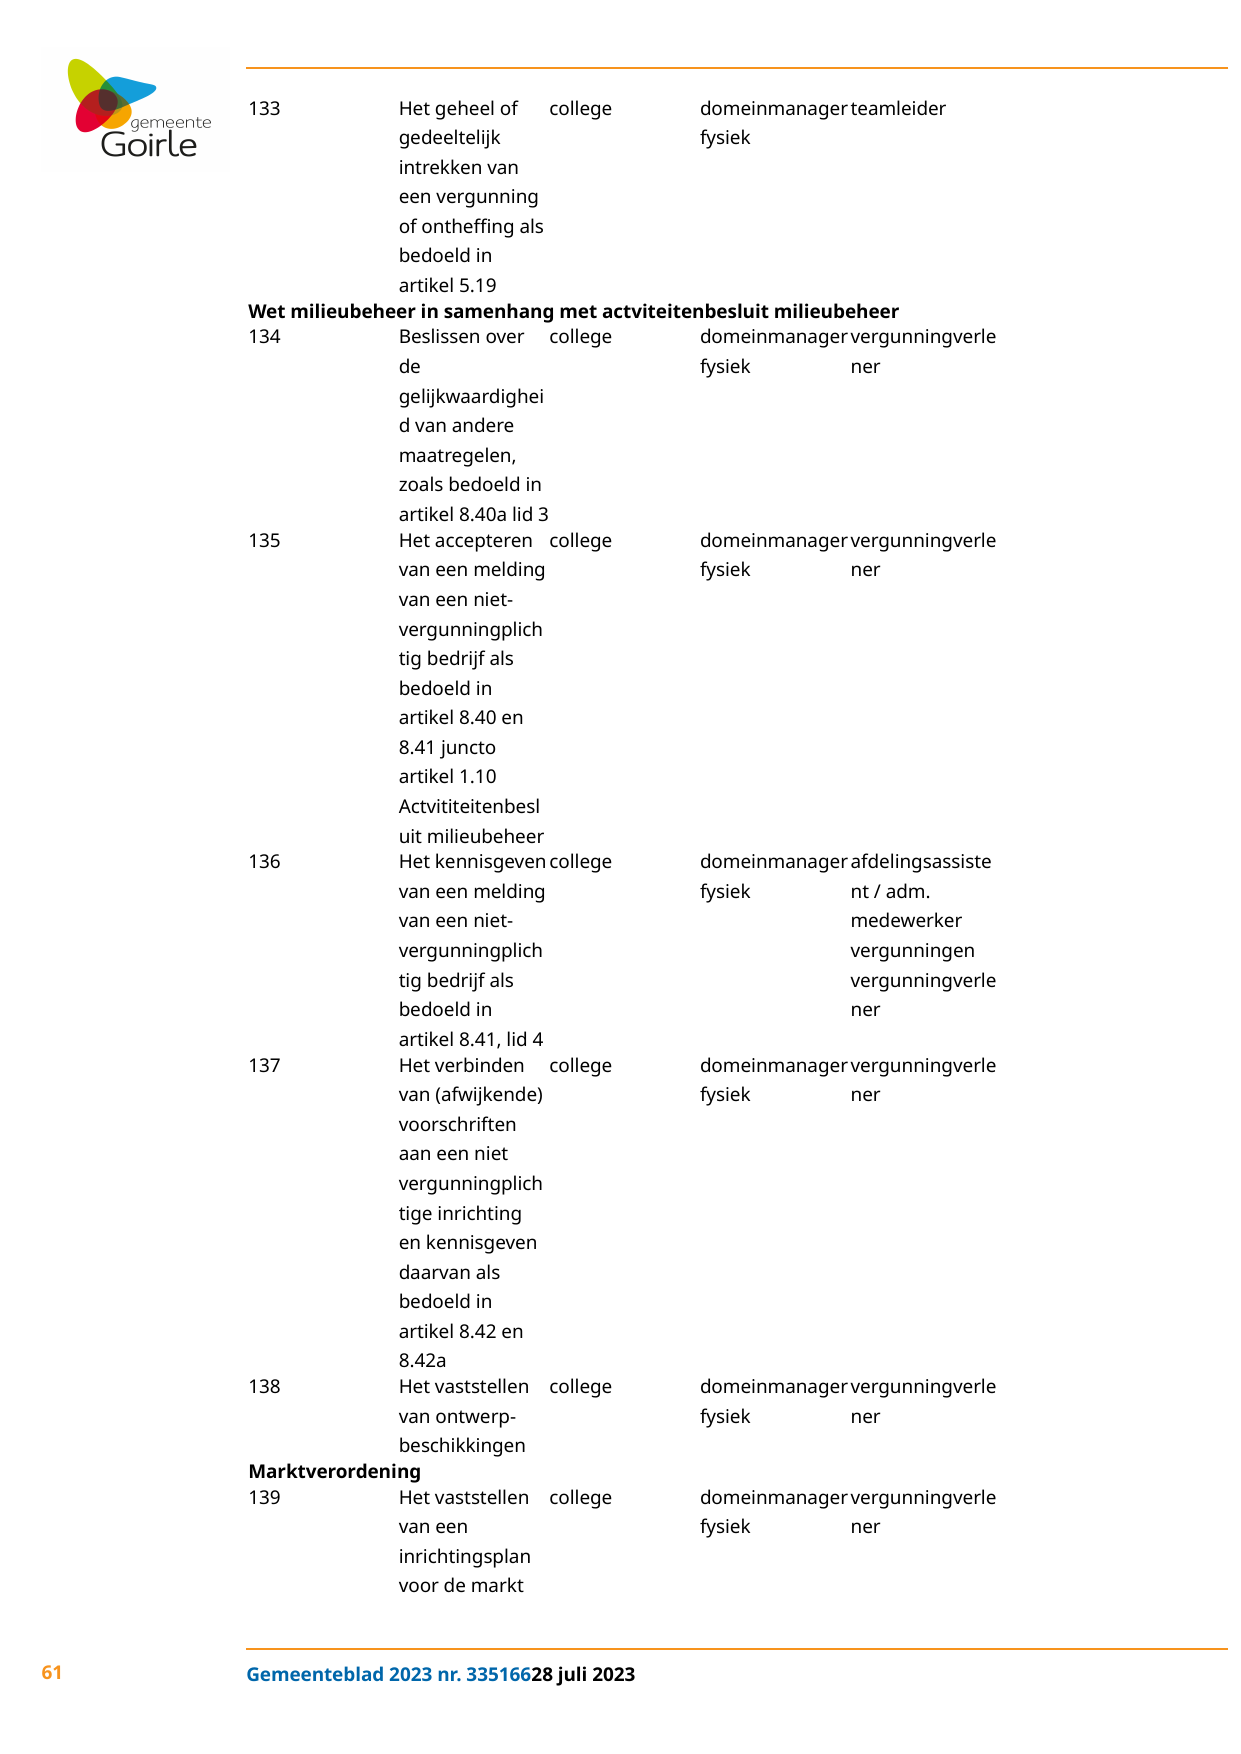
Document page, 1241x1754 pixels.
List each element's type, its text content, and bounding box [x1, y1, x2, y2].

table_cell vergunningverlener [850, 1373, 1001, 1458]
table_cell domeinmanager fysiek [700, 849, 850, 1052]
table_cell [1001, 1052, 1152, 1373]
table_cell Het verbinden van (afwijkende) voorschriften aan een niet vergunningplichtige inrichting en kennisgeven daarvan als bedoeld in artikel 8.42 en 8.42a [399, 1052, 549, 1373]
table_cell 135 [248, 527, 398, 848]
table_cell domeinmanager fysiek [700, 1484, 850, 1598]
table_cell college [549, 527, 700, 848]
table_cell 134 [248, 324, 398, 527]
table_cell domeinmanager fysiek [700, 95, 850, 298]
table_cell [1001, 527, 1152, 848]
table_cell 133 [248, 95, 398, 298]
table_cell domeinmanager fysiek [700, 1373, 850, 1458]
table_cell vergunningverlener [850, 1484, 1001, 1598]
table_cell 136 [248, 849, 398, 1052]
table_cell afdelingsassistent / adm. medewerker vergunningen vergunningverlener [850, 849, 1001, 1052]
table_cell teamleider [850, 95, 1001, 298]
table_cell Het vaststellen van ontwerp-beschikkingen [399, 1373, 549, 1458]
table_cell college [549, 1052, 700, 1373]
table_cell Wet milieubeheer in samenhang met actviteitenbesluit milieubeheer [248, 298, 1152, 324]
table_cell Beslissen over de gelijkwaardigheid van andere maatregelen, zoals bedoeld in artikel 8.40a lid 3 [399, 324, 549, 527]
table_cell vergunningverlener [850, 527, 1001, 848]
table_cell [1001, 849, 1152, 1052]
table_cell college [549, 1373, 700, 1458]
table_cell 138 [248, 1373, 398, 1458]
table_cell [1001, 95, 1152, 298]
table_cell vergunningverlener [850, 324, 1001, 527]
table_cell college [549, 324, 700, 527]
table_cell [1001, 1484, 1152, 1598]
table_cell Het geheel of gedeeltelijk intrekken van een vergunning of ontheffing als bedoeld in artikel 5.19 [399, 95, 549, 298]
table_cell [1001, 324, 1152, 527]
table_cell college [549, 95, 700, 298]
table_cell 139 [248, 1484, 398, 1598]
table_cell domeinmanager fysiek [700, 324, 850, 527]
table_cell college [549, 849, 700, 1052]
table_cell vergunningverlener [850, 1052, 1001, 1373]
table_cell domeinmanager fysiek [700, 1052, 850, 1373]
table_cell college [549, 1484, 700, 1598]
table_cell [1001, 1373, 1152, 1458]
table_cell Marktverordening [248, 1458, 1152, 1484]
table_cell domeinmanager fysiek [700, 527, 850, 848]
table_cell Het kennisgeven van een melding van een niet-vergunningplichtig bedrijf als bedoeld in artikel 8.41, lid 4 [399, 849, 549, 1052]
picture [41, 47, 231, 172]
table_cell Het accepteren van een melding van een niet-vergunningplichtig bedrijf als bedoeld in artikel 8.40 en 8.41 juncto artikel 1.10 Actvititeitenbesluit milieubeheer [399, 527, 549, 848]
table_cell 137 [248, 1052, 398, 1373]
table_cell Het vaststellen van een inrichtingsplan voor de markt [399, 1484, 549, 1598]
